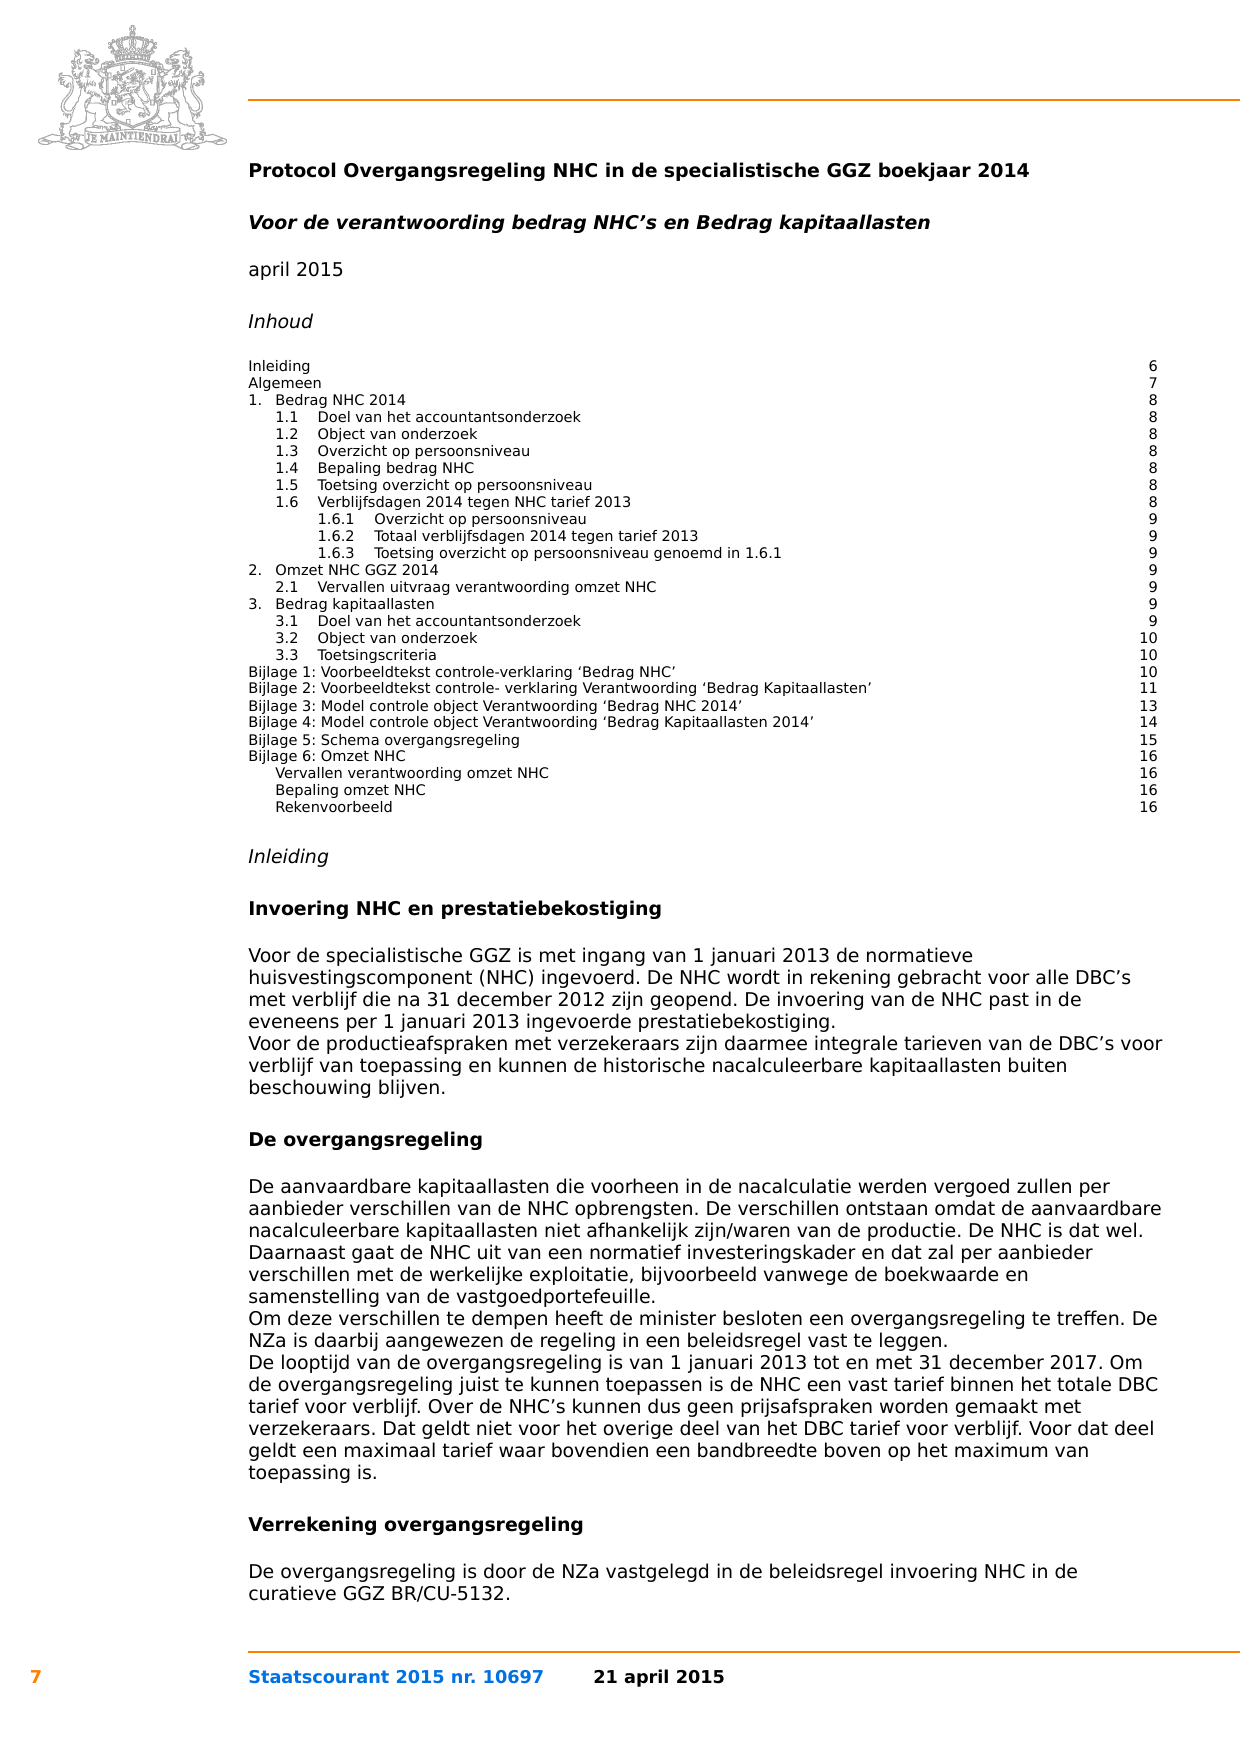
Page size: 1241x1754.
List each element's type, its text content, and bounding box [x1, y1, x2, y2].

table_cell Doel van het accountantsonderzoek [312, 613, 1093, 629]
table_header 6 [1093, 358, 1163, 375]
table_cell 8 [1093, 443, 1163, 460]
table_cell Bijlage 3: Model controle object Verantwoording ‘Bedrag NHC 2014’ [248, 698, 1093, 714]
table_cell Toetsingscriteria [312, 646, 1093, 663]
table_cell [248, 460, 269, 477]
subtitle Verrekening overgangsregeling [248, 1514, 1163, 1536]
text De aanvaardbare kapitaallasten die voorheen in de nacalculatie werden vergoed zullen per aanbieder verschillen van de NHC opbrengsten. De verschillen ontstaan omdat de aanvaardbare nacalculeerbare kapitaallasten niet afhankelijk zijn/waren van de productie. De NHC is dat wel. Daarnaast gaat de NHC uit van een normatief investeringskader en dat zal per aanbieder verschillen met de werkelijke exploitatie, bijvoorbeeld vanwege de boekwaarde en samenstelling van de vastgoedportefeuille. [248, 1176, 1163, 1308]
table_cell 14 [1093, 714, 1163, 731]
table_cell Doel van het accountantsonderzoek [312, 409, 1093, 426]
table_cell [248, 782, 269, 799]
table_cell [248, 765, 269, 782]
table_cell Bepaling omzet NHC [269, 782, 1093, 799]
table_cell [248, 646, 269, 663]
table_cell [248, 511, 269, 528]
table_cell [248, 799, 269, 816]
table_cell 9 [1093, 613, 1163, 629]
table_cell 2.1 [269, 579, 312, 596]
table_cell Toetsing overzicht op persoonsniveau [312, 477, 1093, 494]
table_cell [248, 613, 269, 629]
table_cell 11 [1093, 680, 1163, 697]
subtitle Inhoud [248, 311, 1163, 333]
picture [38, 25, 227, 150]
table_cell 3.2 [269, 630, 312, 646]
table_cell [248, 409, 269, 426]
subtitle Protocol Overgangsregeling NHC in de specialistische GGZ boekjaar 2014 [248, 160, 1163, 182]
table_cell Bedrag kapitaallasten [269, 596, 1093, 612]
table_cell 9 [1093, 528, 1163, 544]
table_cell 1.1 [269, 409, 312, 426]
table_cell Bijlage 6: Omzet NHC [248, 748, 1093, 765]
table_cell 3. [248, 596, 269, 612]
text Om deze verschillen te dempen heeft de minister besloten een overgangsregeling te treffen. De NZa is daarbij aangewezen de regeling in een beleidsregel vast te leggen. [248, 1308, 1163, 1352]
table_cell Bedrag NHC 2014 [269, 392, 1093, 409]
table_cell 8 [1093, 392, 1163, 409]
text De looptijd van de overgangsregeling is van 1 januari 2013 tot en met 31 december 2017. Om de overgangsregeling juist te kunnen toepassen is de NHC een vast tarief binnen het totale DBC tarief voor verblijf. Over de NHC’s kunnen dus geen prijsafspraken worden gemaakt met verzekeraars. Dat geldt niet voor het overige deel van het DBC tarief voor verblijf. Voor dat deel geldt een maximaal tarief waar bovendien een bandbreedte boven op het maximum van toepassing is. [248, 1352, 1163, 1484]
table_cell Algemeen [248, 375, 1093, 392]
table_cell 1. [248, 392, 269, 409]
table_cell 8 [1093, 426, 1163, 443]
table_cell Vervallen uitvraag verantwoording omzet NHC [312, 579, 1093, 596]
table_cell [248, 477, 269, 494]
table_cell 7 [1093, 375, 1163, 392]
table_cell 1.4 [269, 460, 312, 477]
table_cell Bijlage 5: Schema overgangsregeling [248, 731, 1093, 748]
table_cell [269, 545, 312, 562]
table_cell 8 [1093, 494, 1163, 511]
text Voor de specialistische GGZ is met ingang van 1 januari 2013 de normatieve huisvestingscomponent (NHC) ingevoerd. De NHC wordt in rekening gebracht voor alle DBC’s met verblijf die na 31 december 2012 zijn geopend. De invoering van de NHC past in de eveneens per 1 januari 2013 ingevoerde prestatiebekostiging. [248, 945, 1163, 1033]
subtitle Voor de verantwoording bedrag NHC’s en Bedrag kapitaallasten [248, 212, 1163, 234]
table_cell Vervallen verantwoording omzet NHC [269, 765, 1093, 782]
table_cell 1.3 [269, 443, 312, 460]
table_cell 13 [1093, 698, 1163, 714]
table_cell 9 [1093, 511, 1163, 528]
table_cell Bijlage 2: Voorbeeldtekst controle- verklaring Verantwoording ‘Bedrag Kapitaallasten’ [248, 680, 1093, 697]
table_cell 9 [1093, 545, 1163, 562]
table_cell Bepaling bedrag NHC [312, 460, 1093, 477]
table_cell 10 [1093, 664, 1163, 680]
table_cell [248, 443, 269, 460]
table_cell 9 [1093, 579, 1163, 596]
table_cell Omzet NHC GGZ 2014 [269, 562, 1093, 578]
table_cell 1.6.2 [312, 528, 368, 544]
table_cell 1.6 [269, 494, 312, 511]
table_cell 16 [1093, 748, 1163, 765]
table_cell Object van onderzoek [312, 426, 1093, 443]
subtitle De overgangsregeling [248, 1129, 1163, 1151]
text april 2015 [248, 259, 1163, 281]
table_cell 16 [1093, 782, 1163, 799]
table_cell 10 [1093, 630, 1163, 646]
table_cell 1.5 [269, 477, 312, 494]
table_cell [248, 630, 269, 646]
table_cell [248, 528, 269, 544]
table_cell 16 [1093, 799, 1163, 816]
table_cell 8 [1093, 477, 1163, 494]
text Voor de productieafspraken met verzekeraars zijn daarmee integrale tarieven van de DBC’s voor verblijf van toepassing en kunnen de historische nacalculeerbare kapitaallasten buiten beschouwing blijven. [248, 1033, 1163, 1099]
table_cell [248, 426, 269, 443]
text De overgangsregeling is door de NZa vastgelegd in de beleidsregel invoering NHC in de curatieve GGZ BR/CU-5132. [248, 1561, 1163, 1605]
table_cell [248, 545, 269, 562]
table_cell 8 [1093, 460, 1163, 477]
table_cell Object van onderzoek [312, 630, 1093, 646]
subtitle Invoering NHC en prestatiebekostiging [248, 898, 1163, 920]
table_cell Toetsing overzicht op persoonsniveau genoemd in 1.6.1 [368, 545, 1093, 562]
table_cell Overzicht op persoonsniveau [368, 511, 1093, 528]
table_cell Bijlage 1: Voorbeeldtekst controle-verklaring ‘Bedrag NHC’ [248, 664, 1093, 680]
table_cell [248, 494, 269, 511]
table_cell 3.1 [269, 613, 312, 629]
table_cell 9 [1093, 596, 1163, 612]
table_cell Bijlage 4: Model controle object Verantwoording ‘Bedrag Kapitaallasten 2014’ [248, 714, 1093, 731]
table_cell 3.3 [269, 646, 312, 663]
table_cell [269, 528, 312, 544]
table_cell Overzicht op persoonsniveau [312, 443, 1093, 460]
subtitle Inleiding [248, 846, 1163, 868]
table_cell 1.6.1 [312, 511, 368, 528]
table_cell 15 [1093, 731, 1163, 748]
table_cell Totaal verblijfsdagen 2014 tegen tarief 2013 [368, 528, 1093, 544]
table_cell [248, 579, 269, 596]
table_cell 8 [1093, 409, 1163, 426]
table_cell 1.2 [269, 426, 312, 443]
table_cell Verblijfsdagen 2014 tegen NHC tarief 2013 [312, 494, 1093, 511]
table_cell 9 [1093, 562, 1163, 578]
table_header Inleiding [248, 358, 1093, 375]
table_cell 10 [1093, 646, 1163, 663]
table_cell Rekenvoorbeeld [269, 799, 1093, 816]
table_cell [269, 511, 312, 528]
table_cell 1.6.3 [312, 545, 368, 562]
table_cell 16 [1093, 765, 1163, 782]
table_cell 2. [248, 562, 269, 578]
